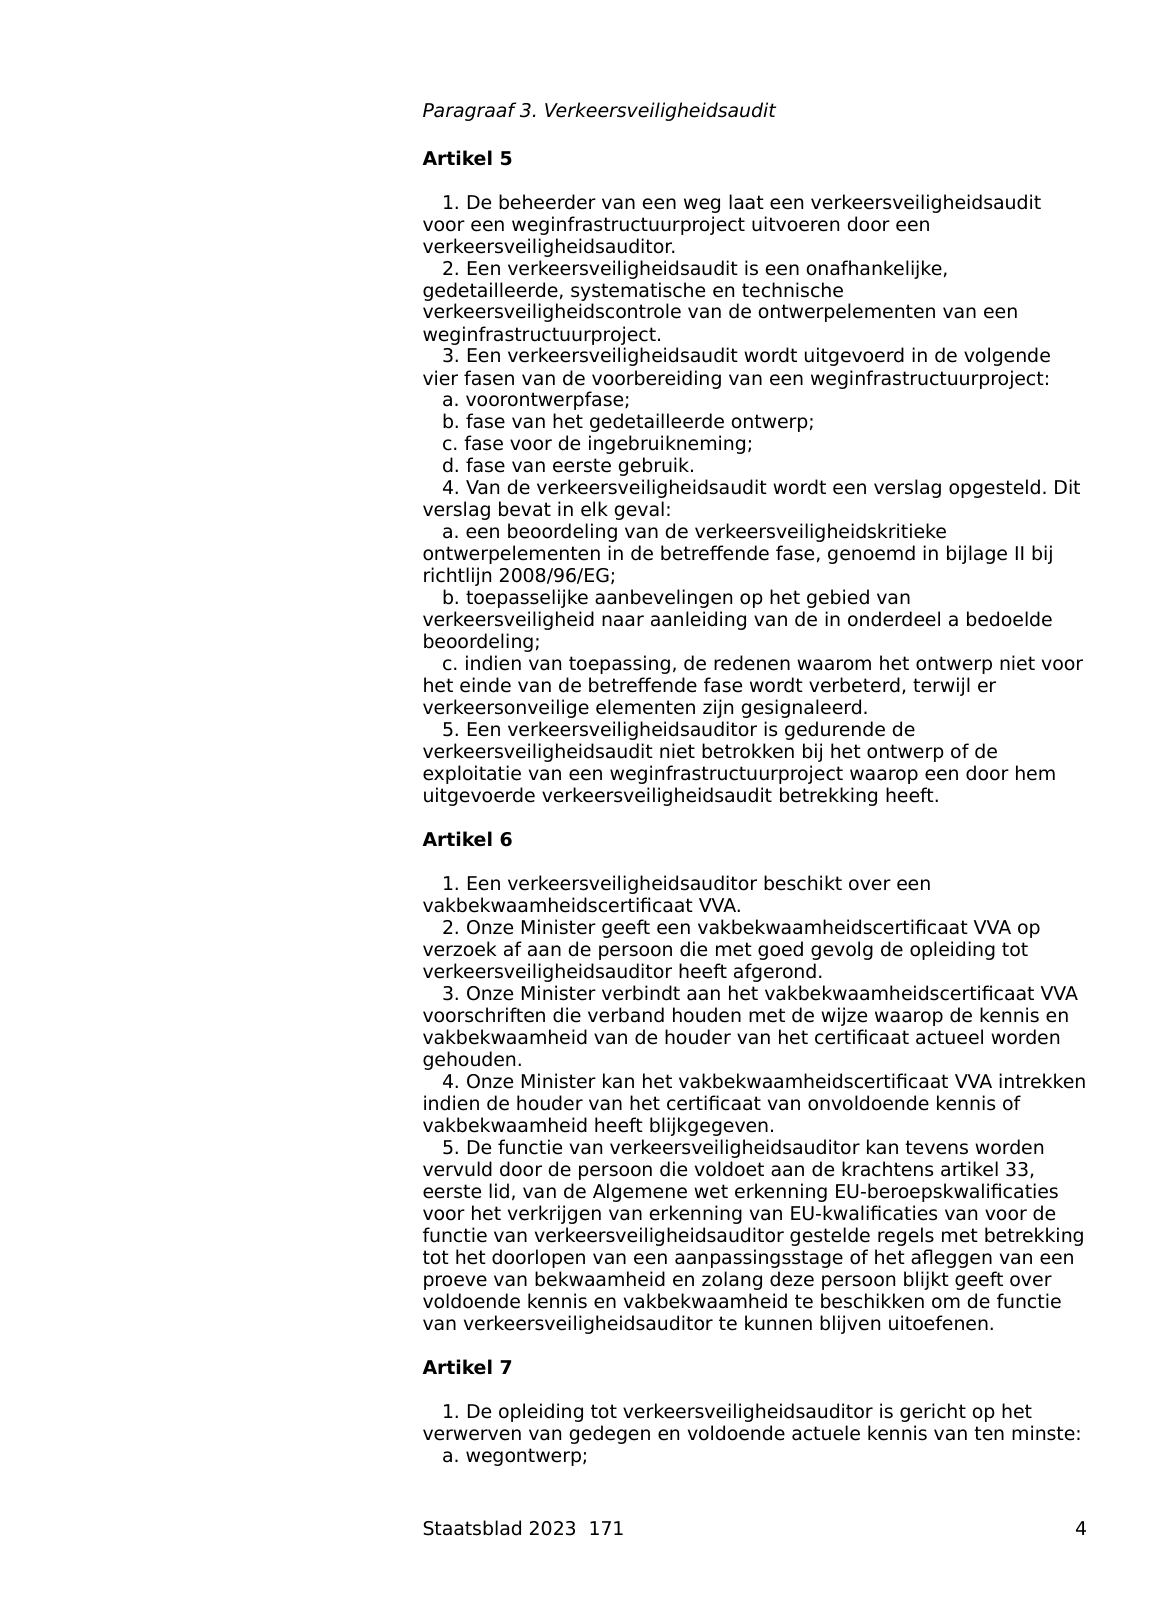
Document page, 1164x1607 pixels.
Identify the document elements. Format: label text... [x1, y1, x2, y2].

text 4. Onze Minister kan het vakbekwaamheidscertificaat VVA intrekken indien de houder van het certificaat van onvoldoende kennis of vakbekwaamheid heeft blijkgegeven. [422, 1071, 1087, 1137]
text a. wegontwerp; [422, 1445, 1087, 1467]
text 5. Een verkeersveiligheidsauditor is gedurende de verkeersveiligheidsaudit niet betrokken bij het ontwerp of de exploitatie van een weginfrastructuurproject waarop een door hem uitgevoerde verkeersveiligheidsaudit betrekking heeft. [422, 719, 1087, 807]
text 1. De beheerder van een weg laat een verkeersveiligheidsaudit voor een weginfrastructuurproject uitvoeren door een verkeersveiligheidsauditor. [422, 192, 1087, 257]
text a. een beoordeling van de verkeersveiligheidskritieke ontwerpelementen in de betreffende fase, genoemd in bijlage II bij richtlijn 2008/96/EG; [422, 521, 1087, 587]
subtitle Artikel 5 [422, 147, 1087, 169]
text 4. Van de verkeersveiligheidsaudit wordt een verslag opgesteld. Dit verslag bevat in elk geval: [422, 477, 1087, 521]
subtitle Artikel 7 [422, 1357, 1087, 1379]
text a. voorontwerpfase; [422, 389, 1087, 411]
text c. indien van toepassing, de redenen waarom het ontwerp niet voor het einde van de betreffende fase wordt verbeterd, terwijl er verkeersonveilige elementen zijn gesignaleerd. [422, 653, 1087, 719]
text 3. Onze Minister verbindt aan het vakbekwaamheidscertificaat VVA voorschriften die verband houden met de wijze waarop de kennis en vakbekwaamheid van de houder van het certificaat actueel worden gehouden. [422, 983, 1087, 1071]
text 1. Een verkeersveiligheidsauditor beschikt over een vakbekwaamheidscertificaat VVA. [422, 873, 1087, 917]
text c. fase voor de ingebruikneming; [422, 433, 1087, 455]
subtitle Paragraaf 3. Verkeersveiligheidsaudit [422, 100, 1087, 122]
text d. fase van eerste gebruik. [422, 455, 1087, 477]
subtitle Artikel 6 [422, 829, 1087, 851]
text 1. De opleiding tot verkeersveiligheidsauditor is gericht op het verwerven van gedegen en voldoende actuele kennis van ten minste: [422, 1401, 1087, 1445]
text 2. Onze Minister geeft een vakbekwaamheidscertificaat VVA op verzoek af aan de persoon die met goed gevolg de opleiding tot verkeersveiligheidsauditor heeft afgerond. [422, 917, 1087, 983]
text 2. Een verkeersveiligheidsaudit is een onafhankelijke, gedetailleerde, systematische en technische verkeersveiligheidscontrole van de ontwerpelementen van een weginfrastructuurproject. [422, 257, 1087, 345]
text b. fase van het gedetailleerde ontwerp; [422, 411, 1087, 433]
text b. toepasselijke aanbevelingen op het gebied van verkeersveiligheid naar aanleiding van de in onderdeel a bedoelde beoordeling; [422, 587, 1087, 653]
text 3. Een verkeersveiligheidsaudit wordt uitgevoerd in de volgende vier fasen van de voorbereiding van een weginfrastructuurproject: [422, 345, 1087, 389]
text 5. De functie van verkeersveiligheidsauditor kan tevens worden vervuld door de persoon die voldoet aan de krachtens artikel 33, eerste lid, van de Algemene wet erkenning EU-beroepskwalificaties voor het verkrijgen van erkenning van EU-kwalificaties van voor de functie van verkeersveiligheidsauditor gestelde regels met betrekking tot het doorlopen van een aanpassingsstage of het afleggen van een proeve van bekwaamheid en zolang deze persoon blijkt geeft over voldoende kennis en vakbekwaamheid te beschikken om de functie van verkeersveiligheidsauditor te kunnen blijven uitoefenen. [422, 1137, 1087, 1335]
